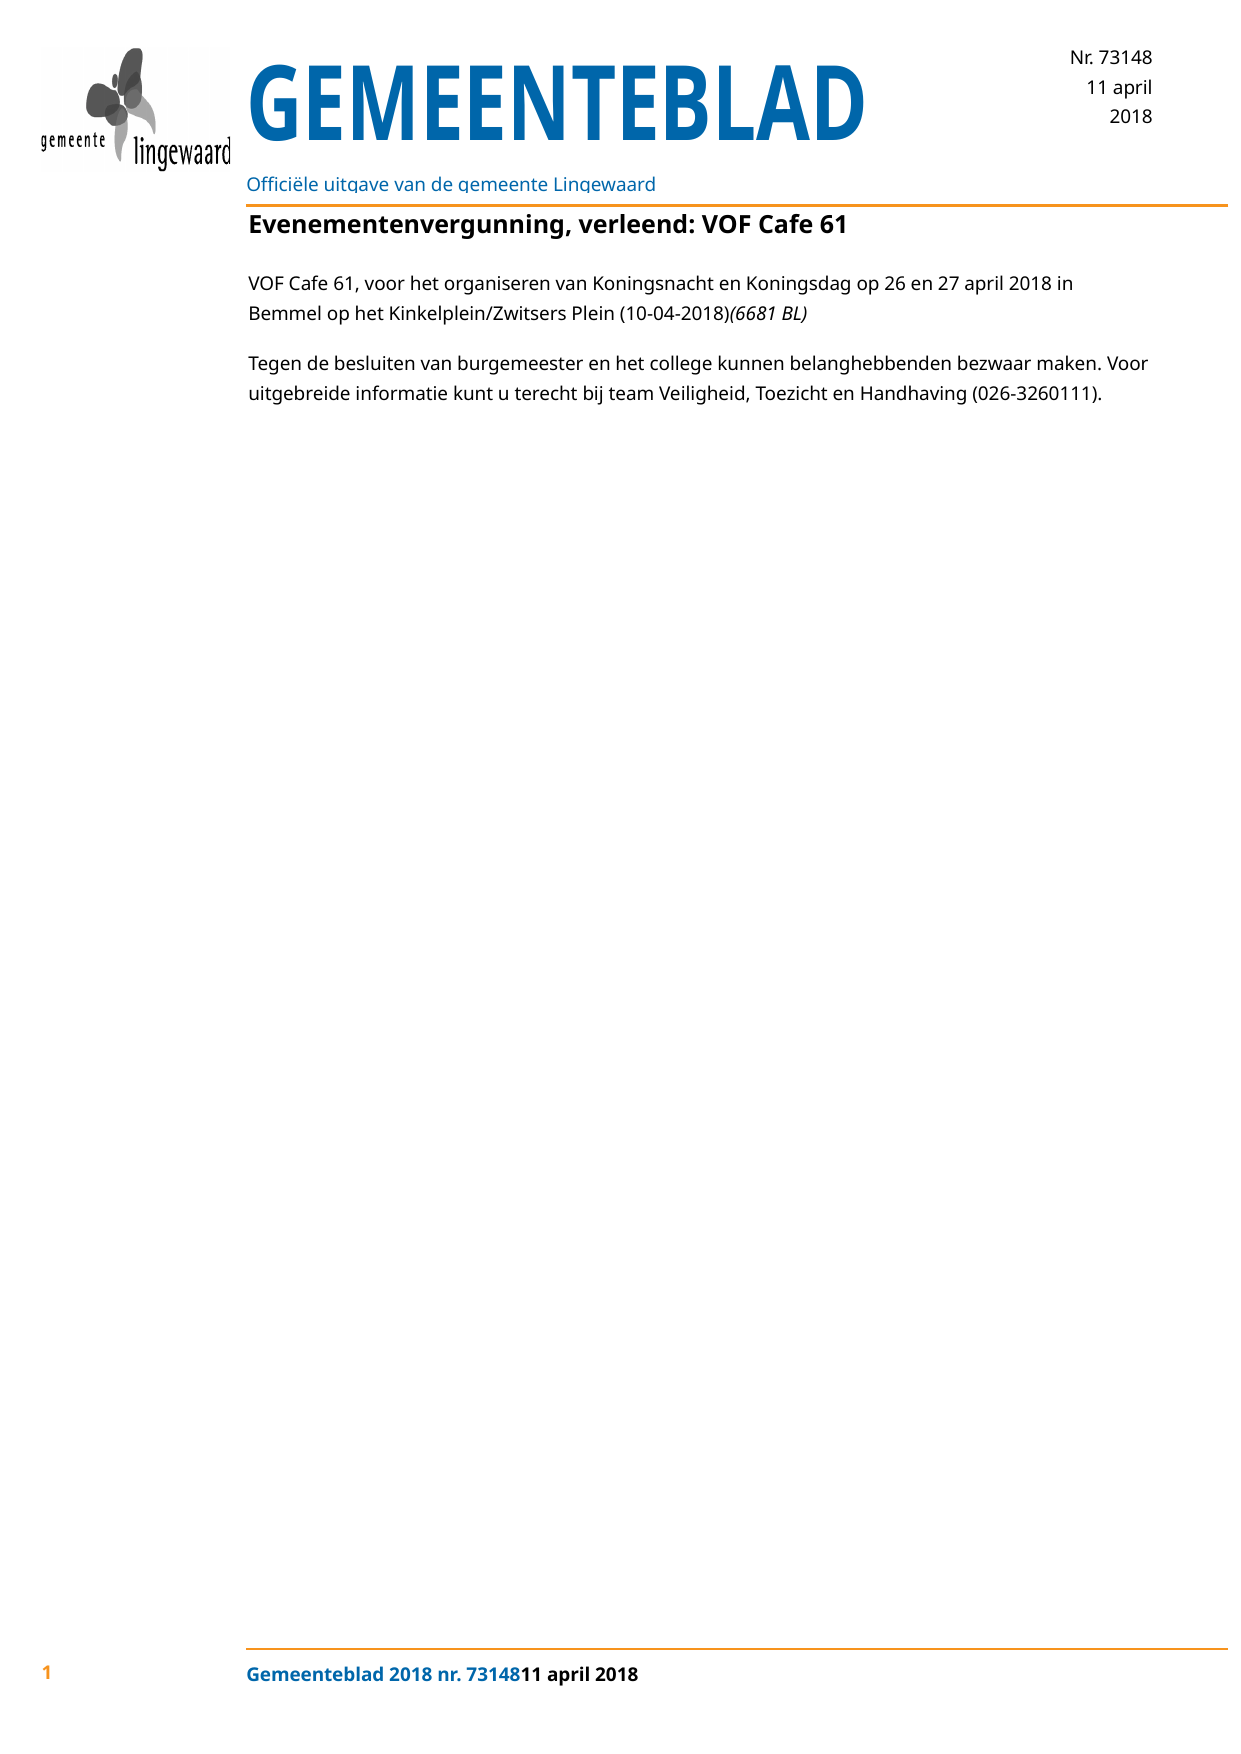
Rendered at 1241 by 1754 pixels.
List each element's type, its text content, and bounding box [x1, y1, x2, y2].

picture [41, 47, 231, 172]
text Evenementenvergunning, verleend: VOF Cafe 61 [248, 207, 1152, 241]
text VOF Cafe 61, voor het organiseren van Koningsnacht en Koningsdag op 26 en 27 april 2018 in Bemmel op het Kinkelplein/Zwitsers Plein (10-04-2018)(6681 BL) [248, 270, 1152, 326]
text Tegen de besluiten van burgemeester en het college kunnen belanghebbenden bezwaar maken. Voor uitgebreide informatie kunt u terecht bij team Veiligheid, Toezicht en Handhaving (026-3260111). [248, 350, 1152, 406]
